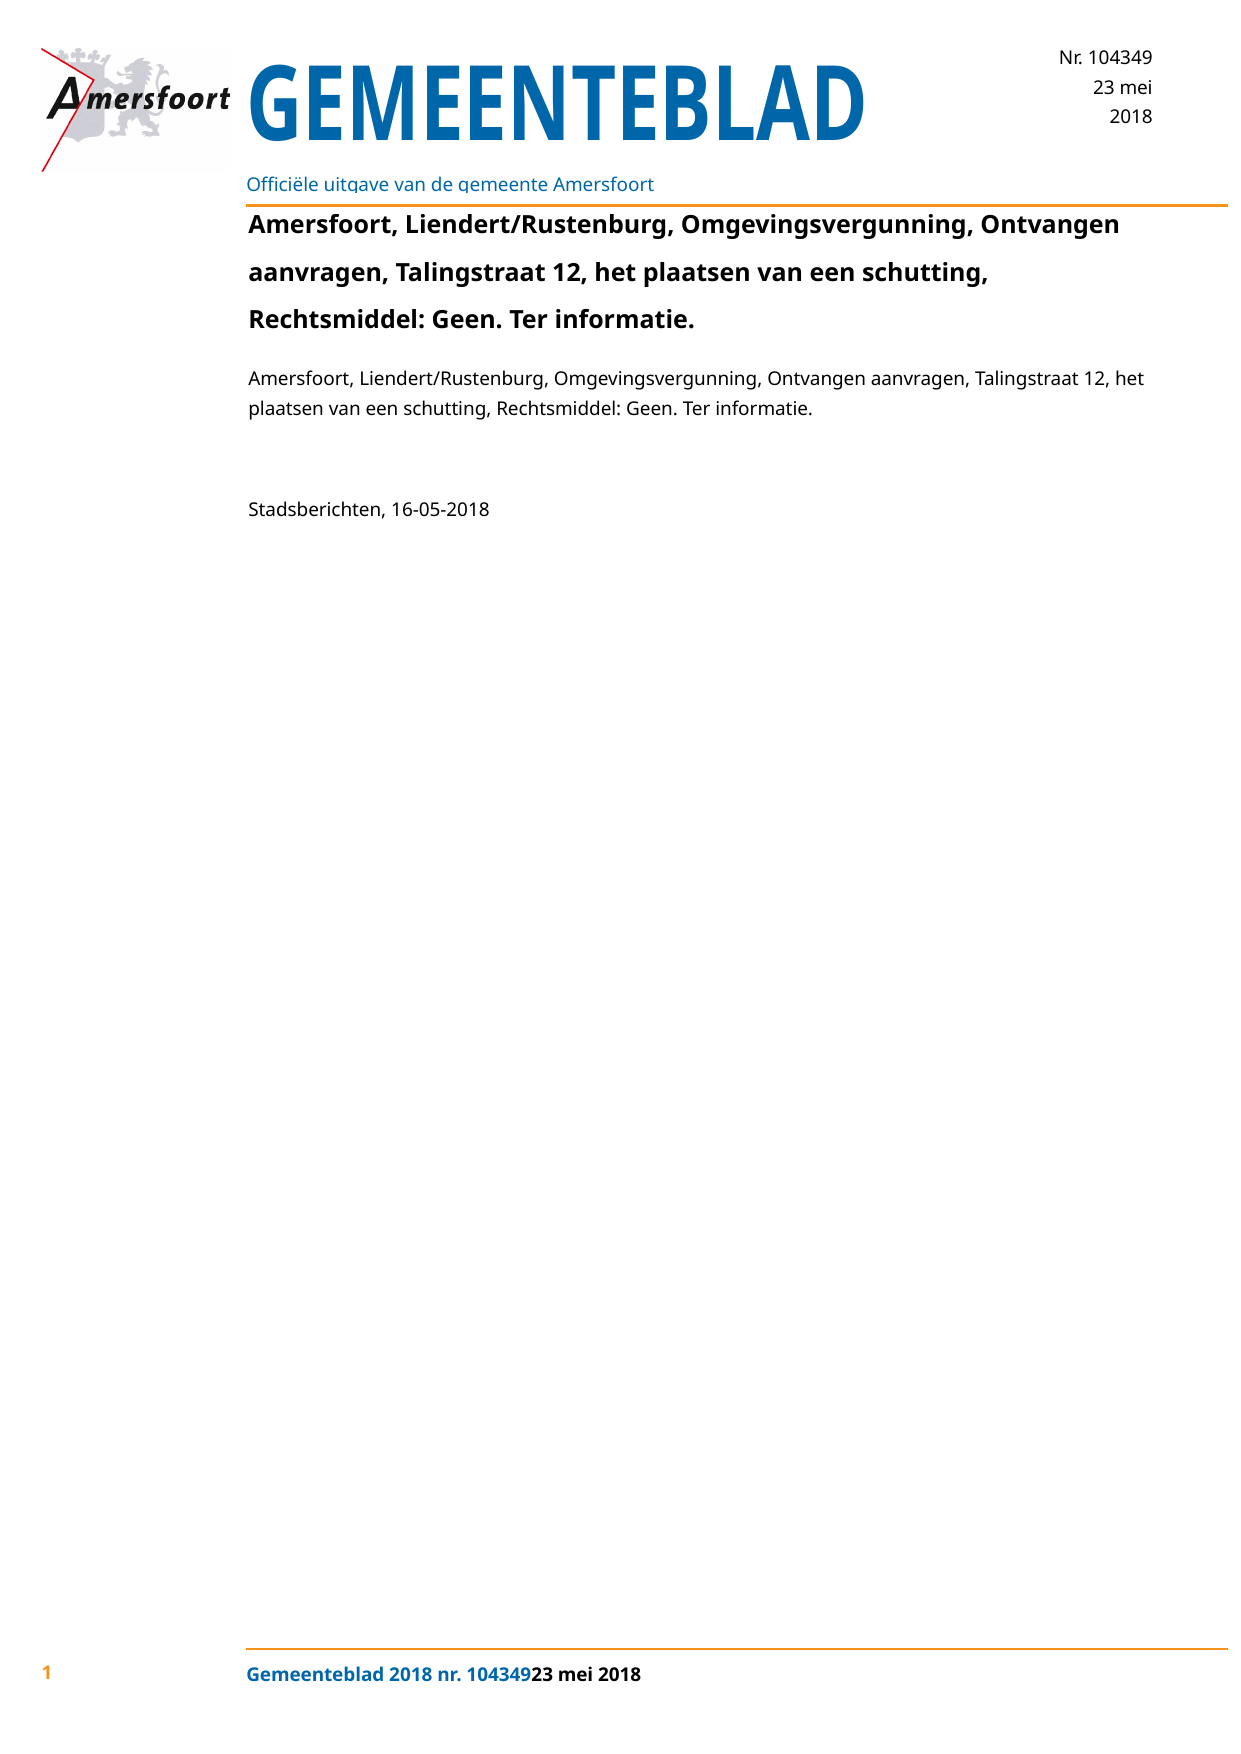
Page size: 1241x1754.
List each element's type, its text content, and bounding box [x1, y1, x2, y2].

text Stadsberichten, 16-05-2018 [248, 496, 1152, 522]
picture [41, 47, 231, 172]
text Amersfoort, Liendert/Rustenburg, Omgevingsvergunning, Ontvangen aanvragen, Talingstraat 12, het plaatsen van een schutting, Rechtsmiddel: Geen. Ter informatie. [248, 207, 1152, 336]
text Amersfoort, Liendert/Rustenburg, Omgevingsvergunning, Ontvangen aanvragen, Talingstraat 12, het plaatsen van een schutting, Rechtsmiddel: Geen. Ter informatie. [248, 366, 1152, 421]
